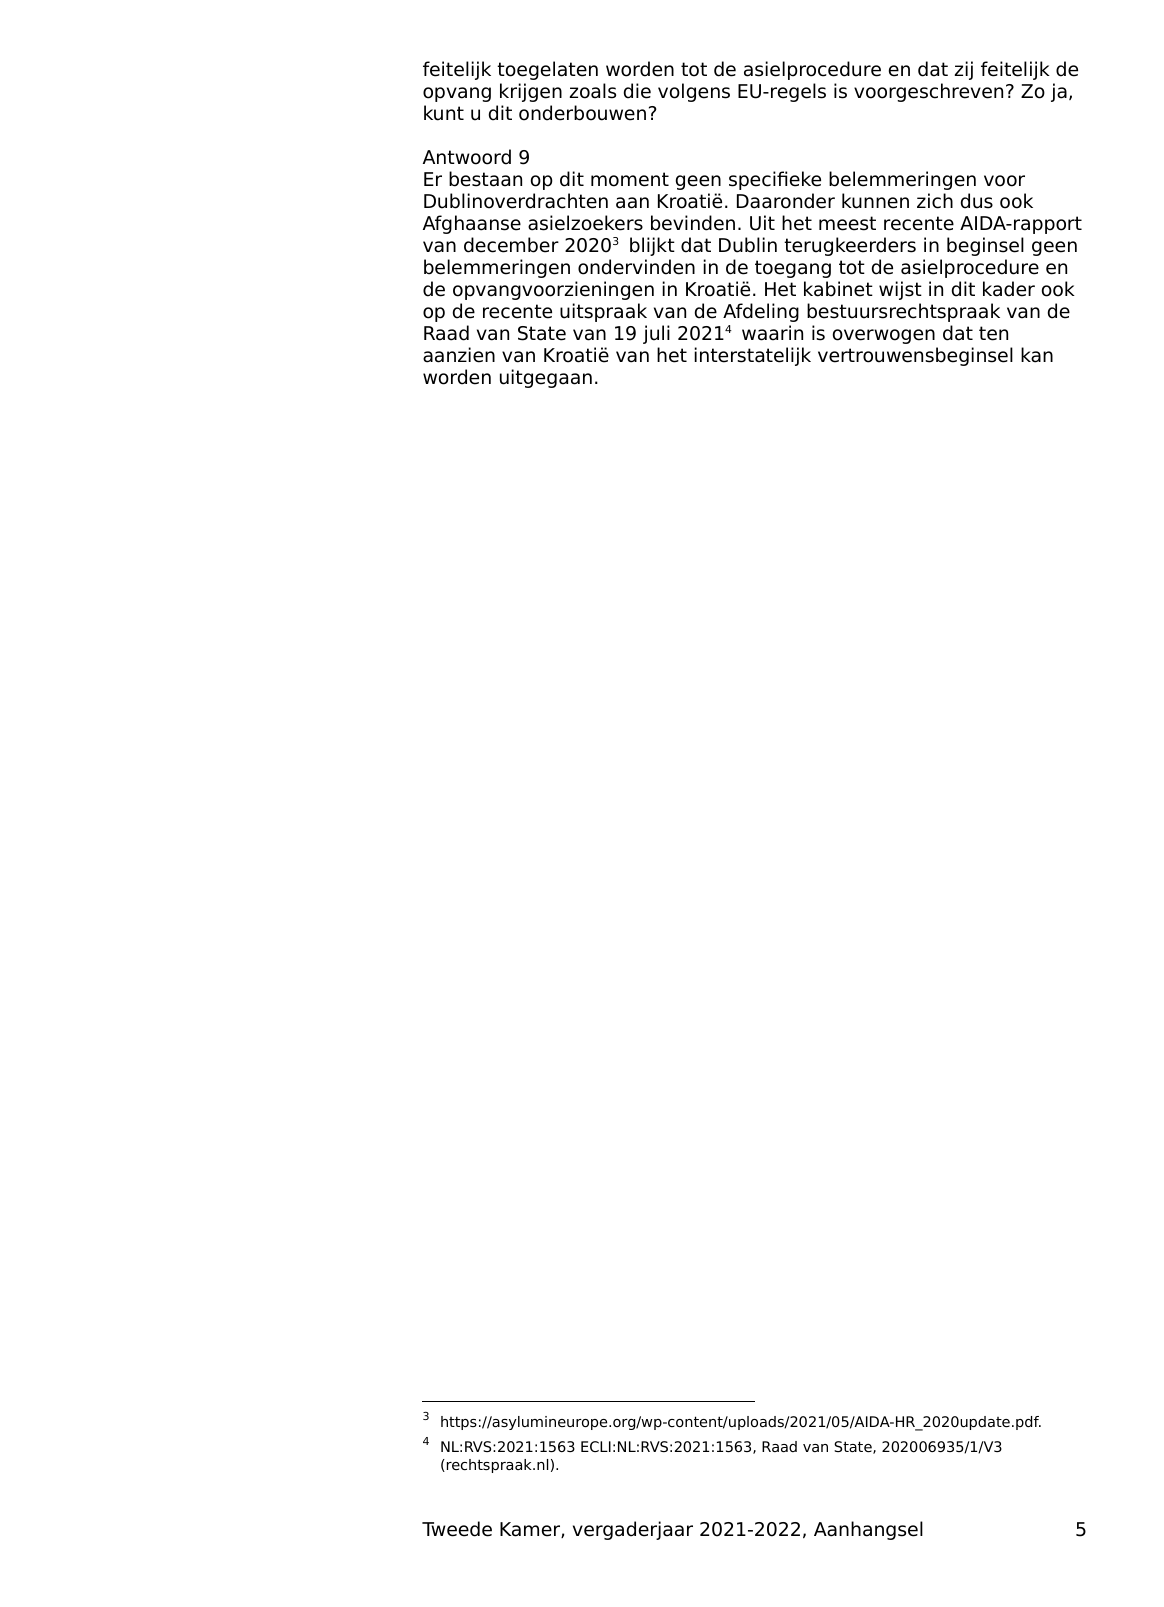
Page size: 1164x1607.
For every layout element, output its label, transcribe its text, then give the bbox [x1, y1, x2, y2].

text Er bestaan op dit moment geen specifieke belemmeringen voor Dublinoverdrachten aan Kroatië. Daaronder kunnen zich dus ook Afghaanse asielzoekers bevinden. Uit het meest recente AIDA-rapport van december 2020 blijkt dat Dublin terugkeerders in beginsel geen belemmeringen ondervinden in de toegang tot de asielprocedure en de opvangvoorzieningen in Kroatië. Het kabinet wijst in dit kader ook op de recente uitspraak van de Afdeling bestuursrechtspraak van de Raad van State van 19 juli 2021 waarin is overwogen dat ten aanzien van Kroatië van het interstatelijk vertrouwensbeginsel kan worden uitgegaan. [422, 169, 1087, 389]
text Antwoord 9 [422, 147, 1087, 169]
text feitelijk toegelaten worden tot de asielprocedure en dat zij feitelijk de opvang krijgen zoals die volgens EU-regels is voorgeschreven? Zo ja, kunt u dit onderbouwen? [422, 59, 1087, 125]
text NL:RVS:2021:1563 ECLI:NL:RVS:2021:1563, Raad van State, 202006935/1/V3 (rechtspraak.nl). [422, 1435, 1087, 1474]
text https://asylumineurope.org/wp-content/uploads/2021/05/AIDA-HR_2020update.pdf. [422, 1410, 1087, 1432]
